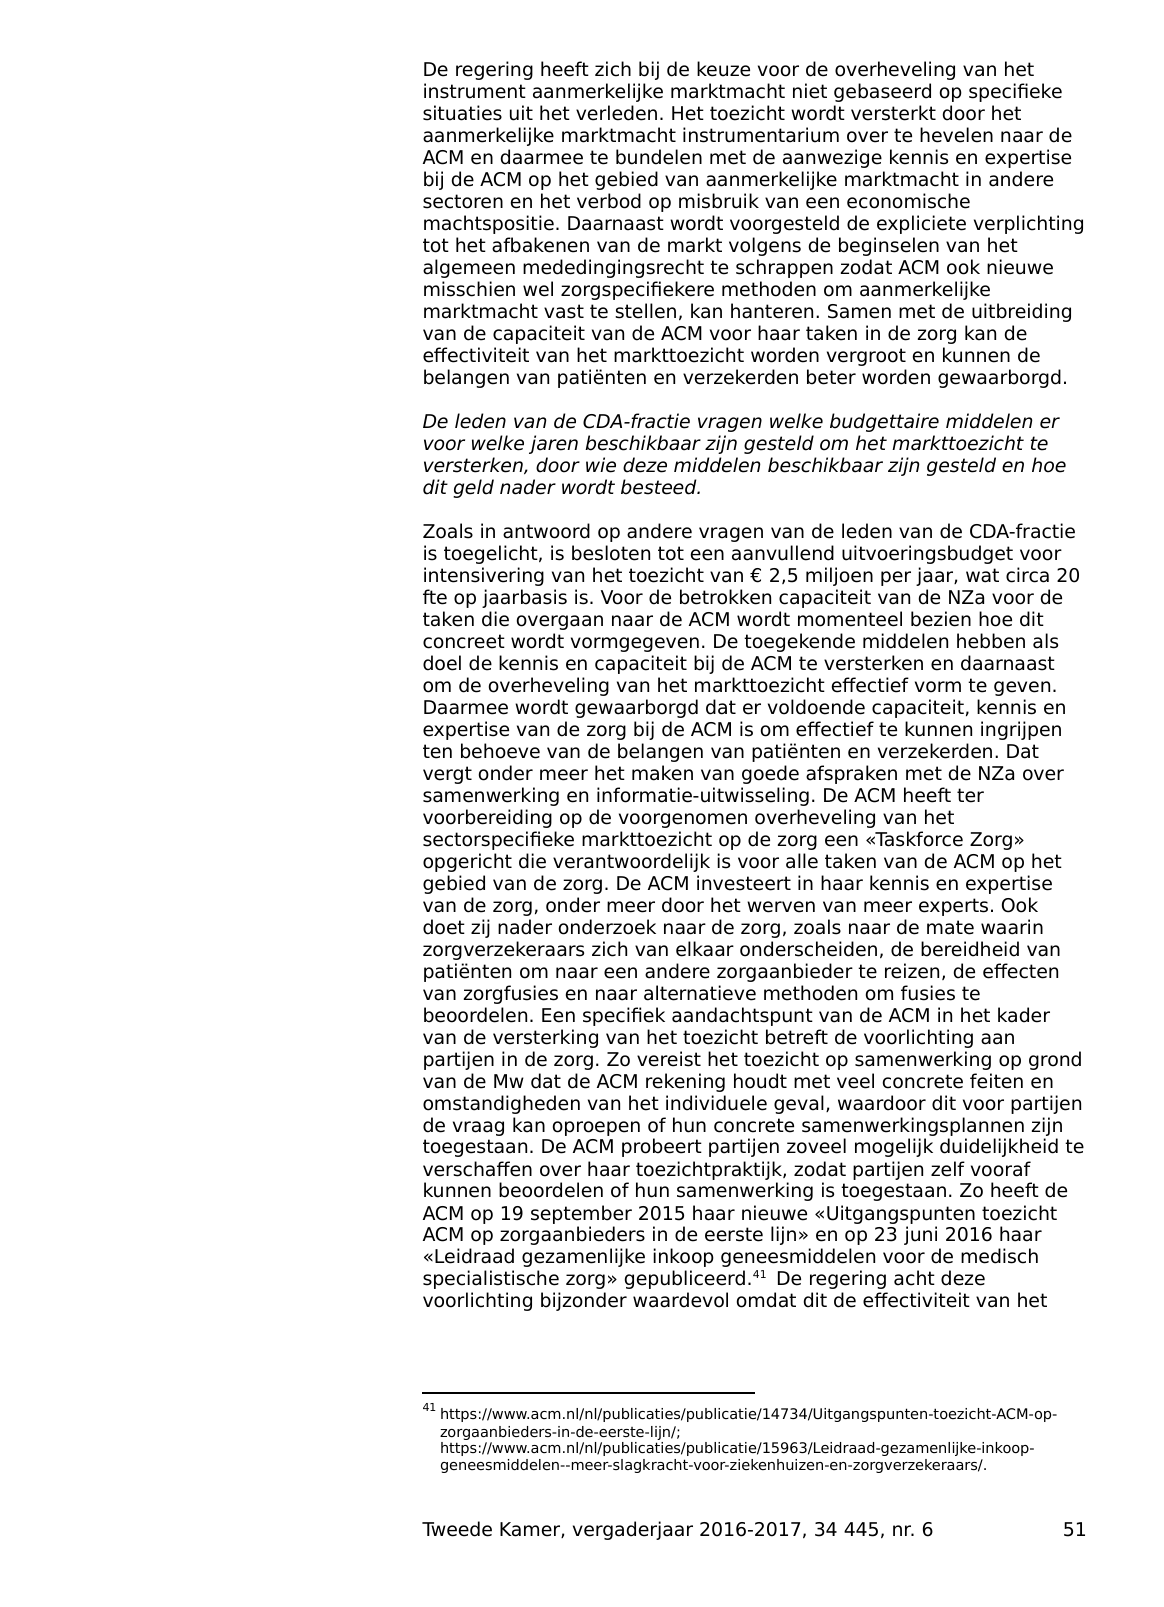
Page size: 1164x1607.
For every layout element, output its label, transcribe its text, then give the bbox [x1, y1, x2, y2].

text https://www.acm.nl/nl/publicaties/publicatie/14734/Uitgangspunten-toezicht-ACM-op-zorgaanbieders-in-de-eerste-lijn/; https://www.acm.nl/nl/publicaties/publicatie/15963/Leidraad-gezamenlijke-inkoop-geneesmiddelen--meer-slagkracht-voor-ziekenhuizen-en-zorgverzekeraars/. [422, 1402, 1087, 1474]
text Zoals in antwoord op andere vragen van de leden van de CDA-fractie is toegelicht, is besloten tot een aanvullend uitvoeringsbudget voor intensivering van het toezicht van € 2,5 miljoen per jaar, wat circa 20 fte op jaarbasis is. Voor de betrokken capaciteit van de NZa voor de taken die overgaan naar de ACM wordt momenteel bezien hoe dit concreet wordt vormgegeven. De toegekende middelen hebben als doel de kennis en capaciteit bij de ACM te versterken en daarnaast om de overheveling van het markttoezicht effectief vorm te geven. Daarmee wordt gewaarborgd dat er voldoende capaciteit, kennis en expertise van de zorg bij de ACM is om effectief te kunnen ingrijpen ten behoeve van de belangen van patiënten en verzekerden. Dat vergt onder meer het maken van goede afspraken met de NZa over samenwerking en informatie-uitwisseling. De ACM heeft ter voorbereiding op de voorgenomen overheveling van het sectorspecifieke markttoezicht op de zorg een «Taskforce Zorg» opgericht die verantwoordelijk is voor alle taken van de ACM op het gebied van de zorg. De ACM investeert in haar kennis en expertise van de zorg, onder meer door het werven van meer experts. Ook doet zij nader onderzoek naar de zorg, zoals naar de mate waarin zorgverzekeraars zich van elkaar onderscheiden, de bereidheid van patiënten om naar een andere zorgaanbieder te reizen, de effecten van zorgfusies en naar alternatieve methoden om fusies te beoordelen. Een specifiek aandachtspunt van de ACM in het kader van de versterking van het toezicht betreft de voorlichting aan partijen in de zorg. Zo vereist het toezicht op samenwerking op grond van de Mw dat de ACM rekening houdt met veel concrete feiten en omstandigheden van het individuele geval, waardoor dit voor partijen de vraag kan oproepen of hun concrete samenwerkingsplannen zijn toegestaan. De ACM probeert partijen zoveel mogelijk duidelijkheid te verschaffen over haar toezichtpraktijk, zodat partijen zelf vooraf kunnen beoordelen of hun samenwerking is toegestaan. Zo heeft de ACM op 19 september 2015 haar nieuwe «Uitgangspunten toezicht ACM op zorgaanbieders in de eerste lijn» en op 23 juni 2016 haar «Leidraad gezamenlijke inkoop geneesmiddelen voor de medisch specialistische zorg» gepubliceerd. De regering acht deze voorlichting bijzonder waardevol omdat dit de effectiviteit van het [422, 521, 1087, 1312]
text De regering heeft zich bij de keuze voor de overheveling van het instrument aanmerkelijke marktmacht niet gebaseerd op specifieke situaties uit het verleden. Het toezicht wordt versterkt door het aanmerkelijke marktmacht instrumentarium over te hevelen naar de ACM en daarmee te bundelen met de aanwezige kennis en expertise bij de ACM op het gebied van aanmerkelijke marktmacht in andere sectoren en het verbod op misbruik van een economische machtspositie. Daarnaast wordt voorgesteld de expliciete verplichting tot het afbakenen van de markt volgens de beginselen van het algemeen mededingingsrecht te schrappen zodat ACM ook nieuwe misschien wel zorgspecifiekere methoden om aanmerkelijke marktmacht vast te stellen, kan hanteren. Samen met de uitbreiding van de capaciteit van de ACM voor haar taken in de zorg kan de effectiviteit van het markttoezicht worden vergroot en kunnen de belangen van patiënten en verzekerden beter worden gewaarborgd. [422, 59, 1087, 389]
text De leden van de CDA-fractie vragen welke budgettaire middelen er voor welke jaren beschikbaar zijn gesteld om het markttoezicht te versterken, door wie deze middelen beschikbaar zijn gesteld en hoe dit geld nader wordt besteed. [422, 411, 1087, 499]
